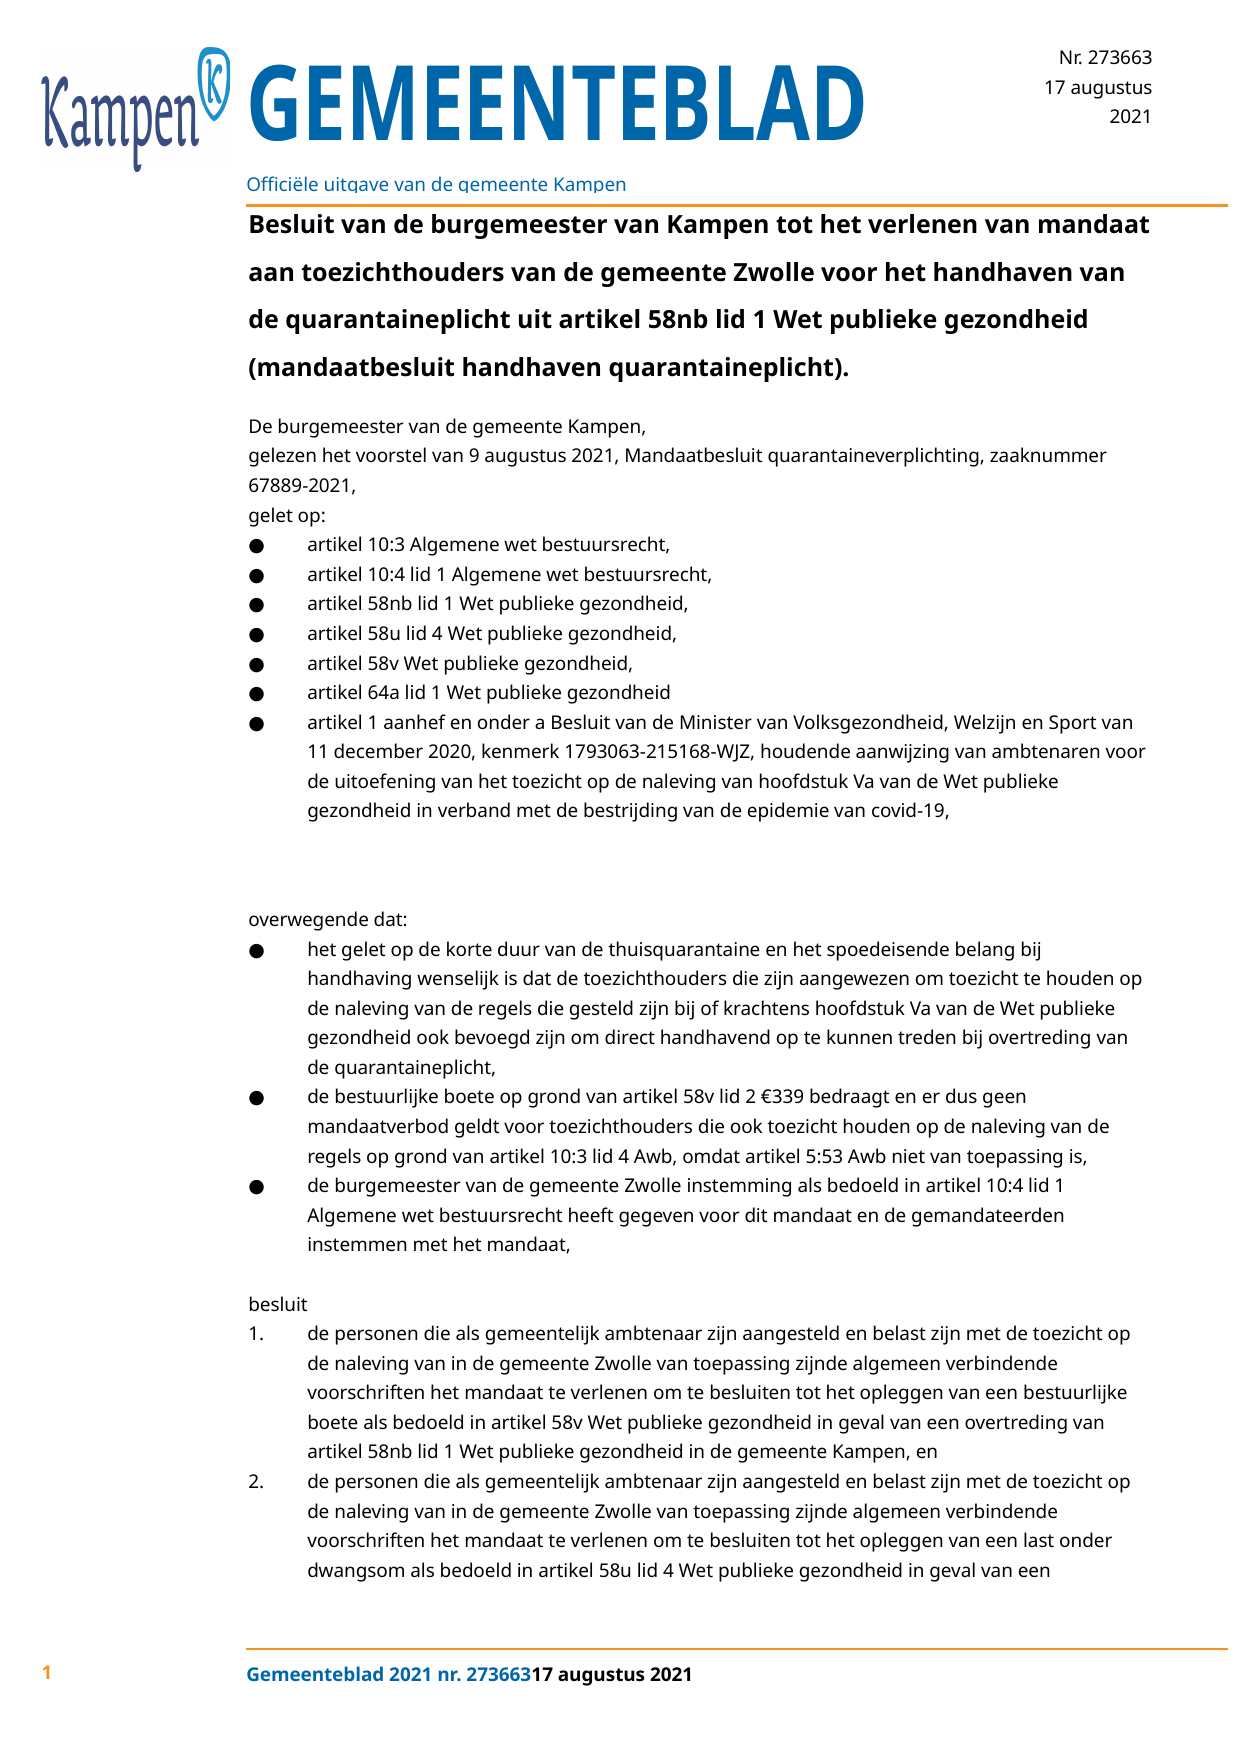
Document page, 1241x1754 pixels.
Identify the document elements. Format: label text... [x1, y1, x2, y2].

list artikel 58nb lid 1 Wet publieke gezondheid, [248, 591, 1152, 616]
list het gelet op de korte duur van de thuisquarantaine en het spoedeisende belang bij handhaving wenselijk is dat de toezichthouders die zijn aangewezen om toezicht te houden op de naleving van de regels die gesteld zijn bij of krachtens hoofdstuk Va van de Wet publieke gezondheid ook bevoegd zijn om direct handhavend op te kunnen treden bij overtreding van de quarantaineplicht, [248, 936, 1152, 1080]
text gelet op: [248, 502, 1152, 528]
text gelezen het voorstel van 9 augustus 2021, Mandaatbesluit quarantaineverplichting, zaaknummer 67889-2021, [248, 443, 1152, 498]
list artikel 58v Wet publieke gezondheid, [248, 650, 1152, 676]
text besluit [248, 1291, 1152, 1316]
list artikel 58u lid 4 Wet publieke gezondheid, [248, 620, 1152, 646]
picture [41, 47, 231, 172]
list de personen die als gemeentelijk ambtenaar zijn aangesteld en belast zijn met de toezicht op de naleving van in de gemeente Zwolle van toepassing zijnde algemeen verbindende voorschriften het mandaat te verlenen om te besluiten tot het opleggen van een last onder dwangsom als bedoeld in artikel 58u lid 4 Wet publieke gezondheid in geval van een [248, 1468, 1152, 1583]
list artikel 64a lid 1 Wet publieke gezondheid [248, 679, 1152, 705]
text Besluit van de burgemeester van Kampen tot het verlenen van mandaat aan toezichthouders van de gemeente Zwolle voor het handhaven van de quarantaineplicht uit artikel 58nb lid 1 Wet publieke gezondheid (mandaatbesluit handhaven quarantaineplicht). [248, 207, 1152, 384]
list de bestuurlijke boete op grond van artikel 58v lid 2 €339 bedraagt en er dus geen mandaatverbod geldt voor toezichthouders die ook toezicht houden op de naleving van de regels op grond van artikel 10:3 lid 4 Awb, omdat artikel 5:53 Awb niet van toepassing is, [248, 1084, 1152, 1168]
list artikel 10:3 Algemene wet bestuursrecht, [248, 531, 1152, 557]
list artikel 1 aanhef en onder a Besluit van de Minister van Volksgezondheid, Welzijn en Sport van 11 december 2020, kenmerk 1793063-215168-WJZ, houdende aanwijzing van ambtenaren voor de uitoefening van het toezicht op de naleving van hoofdstuk Va van de Wet publieke gezondheid in verband met de bestrijding van de epidemie van covid-19, [248, 709, 1152, 823]
text overwegende dat: [248, 906, 1152, 932]
list de personen die als gemeentelijk ambtenaar zijn aangesteld en belast zijn met de toezicht op de naleving van in de gemeente Zwolle van toepassing zijnde algemeen verbindende voorschriften het mandaat te verlenen om te besluiten tot het opleggen van een bestuurlijke boete als bedoeld in artikel 58v Wet publieke gezondheid in geval van een overtreding van artikel 58nb lid 1 Wet publieke gezondheid in de gemeente Kampen, en [248, 1320, 1152, 1464]
list artikel 10:4 lid 1 Algemene wet bestuursrecht, [248, 561, 1152, 587]
list de burgemeester van de gemeente Zwolle instemming als bedoeld in artikel 10:4 lid 1 Algemene wet bestuursrecht heeft gegeven voor dit mandaat en de gemandateerden instemmen met het mandaat, [248, 1172, 1152, 1257]
text De burgemeester van de gemeente Kampen, [248, 413, 1152, 439]
